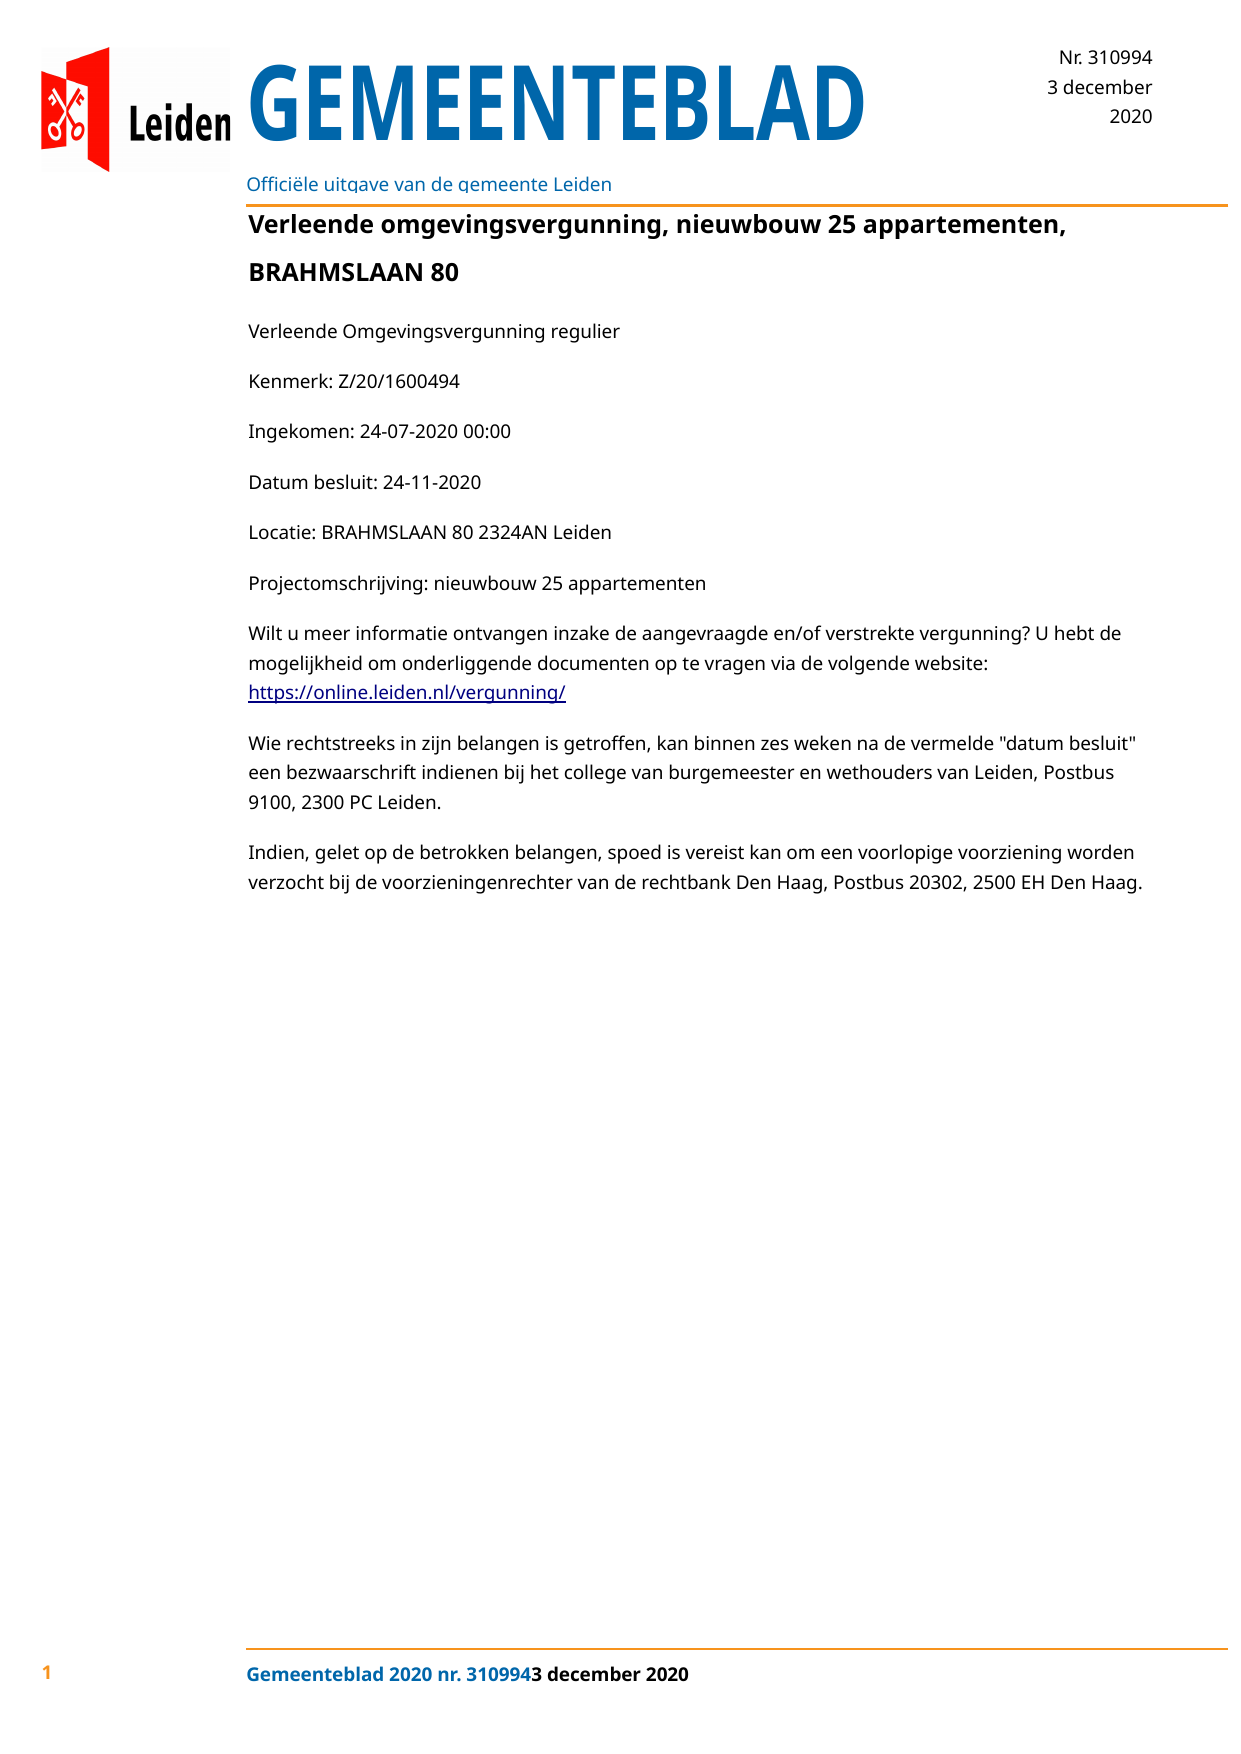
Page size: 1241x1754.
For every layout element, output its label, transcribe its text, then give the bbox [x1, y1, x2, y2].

text Indien, gelet op de betrokken belangen, spoed is vereist kan om een voorlopige voorziening worden verzocht bij de voorzieningenrechter van de rechtbank Den Haag, Postbus 20302, 2500 EH Den Haag. [248, 839, 1152, 895]
text Projectomschrijving: nieuwbouw 25 appartementen [248, 570, 1152, 596]
text Datum besluit: 24-11-2020 [248, 469, 1152, 495]
text Kenmerk: Z/20/1600494 [248, 368, 1152, 394]
text Wilt u meer informatie ontvangen inzake de aangevraagde en/of verstrekte vergunning? U hebt de mogelijkheid om onderliggende documenten op te vragen via de volgende website: https://online.leiden.nl/vergunning/ [248, 620, 1152, 705]
text Locatie: BRAHMSLAAN 80 2324AN Leiden [248, 519, 1152, 545]
text Verleende Omgevingsvergunning regulier [248, 318, 1152, 344]
text Ingekomen: 24-07-2020 00:00 [248, 419, 1152, 444]
text Wie rechtstreeks in zijn belangen is getroffen, kan binnen zes weken na de vermelde "datum besluit" een bezwaarschrift indienen bij het college van burgemeester en wethouders van Leiden, Postbus 9100, 2300 PC Leiden. [248, 730, 1152, 815]
picture [41, 47, 231, 172]
text Verleende omgevingsvergunning, nieuwbouw 25 appartementen, BRAHMSLAAN 80 [248, 207, 1152, 288]
